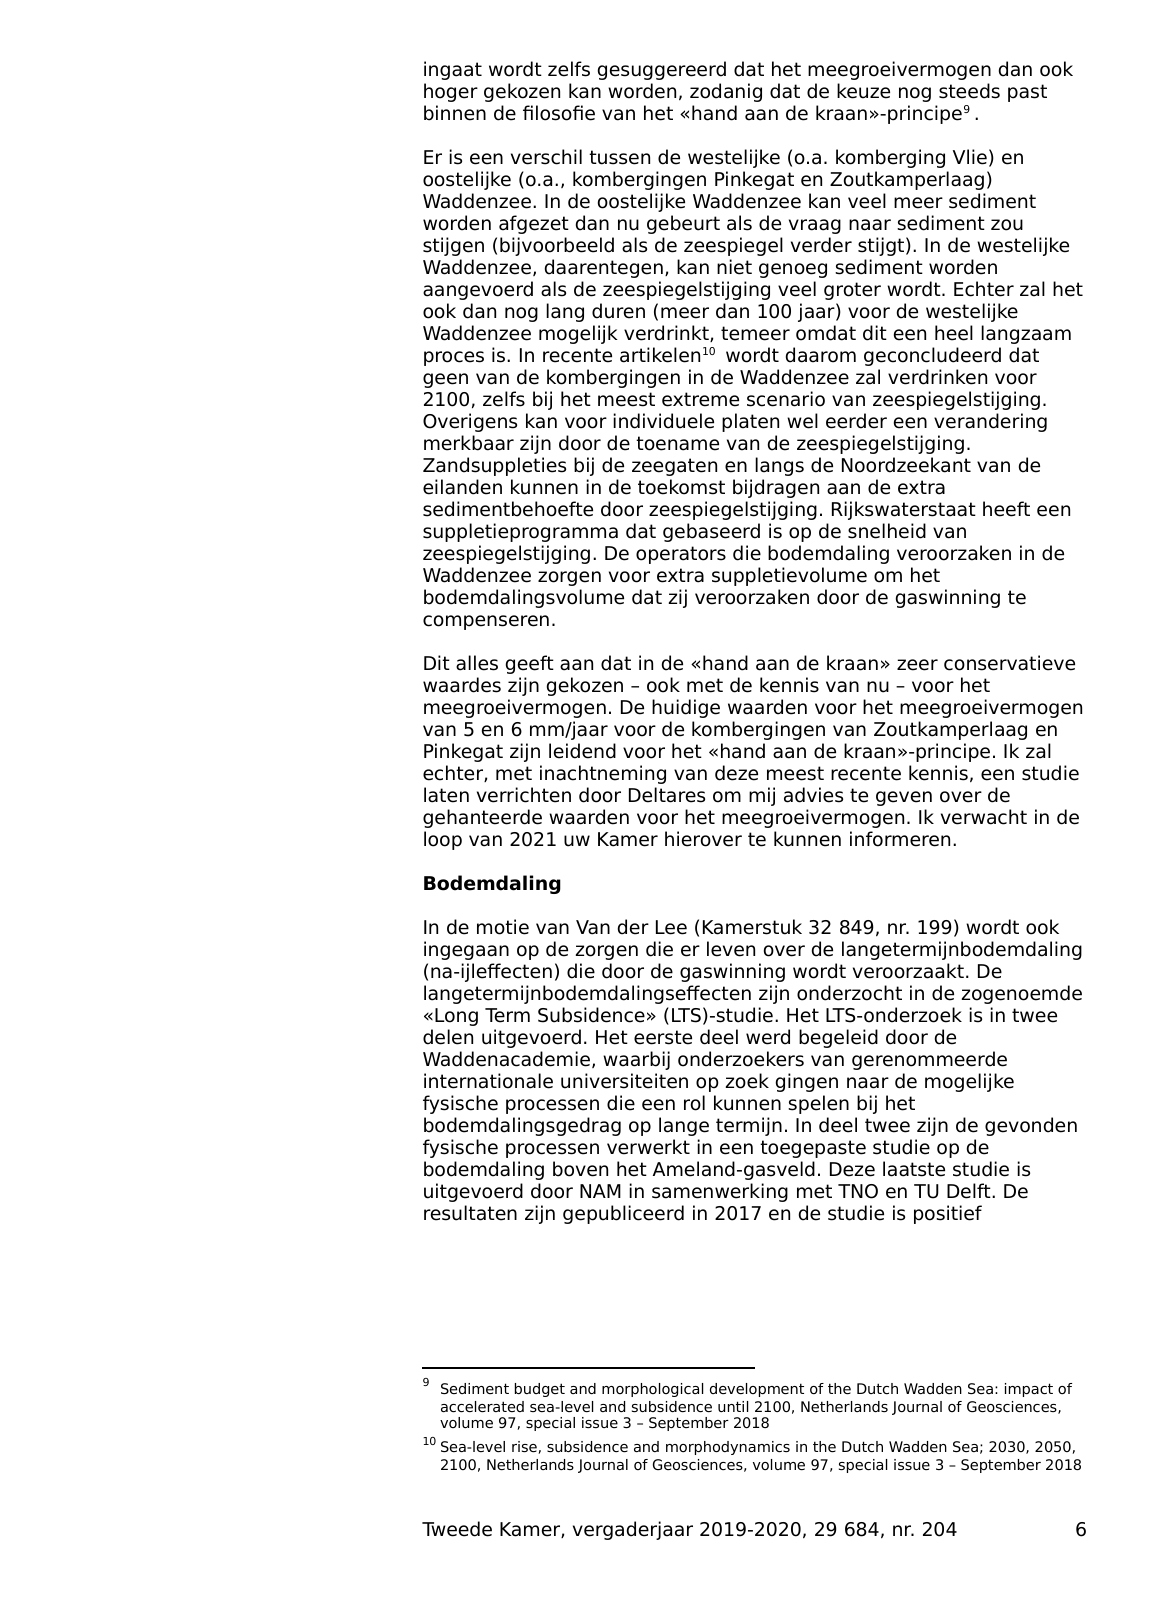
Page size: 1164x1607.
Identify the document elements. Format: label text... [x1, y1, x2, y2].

text Sea-level rise, subsidence and morphodynamics in the Dutch Wadden Sea; 2030, 2050, 2100, Netherlands Journal of Geosciences, volume 97, special issue 3 – September 2018 [422, 1435, 1087, 1474]
text Sediment budget and morphological development of the Dutch Wadden Sea: impact of accelerated sea-level and subsidence until 2100, Netherlands Journal of Geosciences, volume 97, special issue 3 – September 2018 [422, 1377, 1087, 1432]
text In de motie van Van der Lee (Kamerstuk 32 849, nr. 199) wordt ook ingegaan op de zorgen die er leven over de langetermijnbodemdaling (na-ijleffecten) die door de gaswinning wordt veroorzaakt. De langetermijnbodemdalingseffecten zijn onderzocht in de zogenoemde «Long Term Subsidence» (LTS)-studie. Het LTS-onderzoek is in twee delen uitgevoerd. Het eerste deel werd begeleid door de Waddenacademie, waarbij onderzoekers van gerenommeerde internationale universiteiten op zoek gingen naar de mogelijke fysische processen die een rol kunnen spelen bij het bodemdalingsgedrag op lange termijn. In deel twee zijn de gevonden fysische processen verwerkt in een toegepaste studie op de bodemdaling boven het Ameland-gasveld. Deze laatste studie is uitgevoerd door NAM in samenwerking met TNO en TU Delft. De resultaten zijn gepubliceerd in 2017 en de studie is positief [422, 917, 1087, 1269]
subtitle Bodemdaling [422, 873, 1087, 895]
text Dit alles geeft aan dat in de «hand aan de kraan» zeer conservatieve waardes zijn gekozen – ook met de kennis van nu – voor het meegroeivermogen. De huidige waarden voor het meegroeivermogen van 5 en 6 mm/jaar voor de kombergingen van Zoutkamperlaag en Pinkegat zijn leidend voor het «hand aan de kraan»-principe. Ik zal echter, met inachtneming van deze meest recente kennis, een studie laten verrichten door Deltares om mij advies te geven over de gehanteerde waarden voor het meegroeivermogen. Ik verwacht in de loop van 2021 uw Kamer hierover te kunnen informeren. [422, 653, 1087, 851]
text ingaat wordt zelfs gesuggereerd dat het meegroeivermogen dan ook hoger gekozen kan worden, zodanig dat de keuze nog steeds past binnen de filosofie van het «hand aan de kraan»-principe. [422, 59, 1087, 125]
text Er is een verschil tussen de westelijke (o.a. komberging Vlie) en oostelijke (o.a., kombergingen Pinkegat en Zoutkamperlaag) Waddenzee. In de oostelijke Waddenzee kan veel meer sediment worden afgezet dan nu gebeurt als de vraag naar sediment zou stijgen (bijvoorbeeld als de zeespiegel verder stijgt). In de westelijke Waddenzee, daarentegen, kan niet genoeg sediment worden aangevoerd als de zeespiegelstijging veel groter wordt. Echter zal het ook dan nog lang duren (meer dan 100 jaar) voor de westelijke Waddenzee mogelijk verdrinkt, temeer omdat dit een heel langzaam proces is. In recente artikelen wordt daarom geconcludeerd dat geen van de kombergingen in de Waddenzee zal verdrinken voor 2100, zelfs bij het meest extreme scenario van zeespiegelstijging. Overigens kan voor individuele platen wel eerder een verandering merkbaar zijn door de toename van de zeespiegelstijging. Zandsuppleties bij de zeegaten en langs de Noordzeekant van de eilanden kunnen in de toekomst bijdragen aan de extra sedimentbehoefte door zeespiegelstijging. Rijkswaterstaat heeft een suppletieprogramma dat gebaseerd is op de snelheid van zeespiegelstijging. De operators die bodemdaling veroorzaken in de Waddenzee zorgen voor extra suppletievolume om het bodemdalingsvolume dat zij veroorzaken door de gaswinning te compenseren. [422, 147, 1087, 631]
